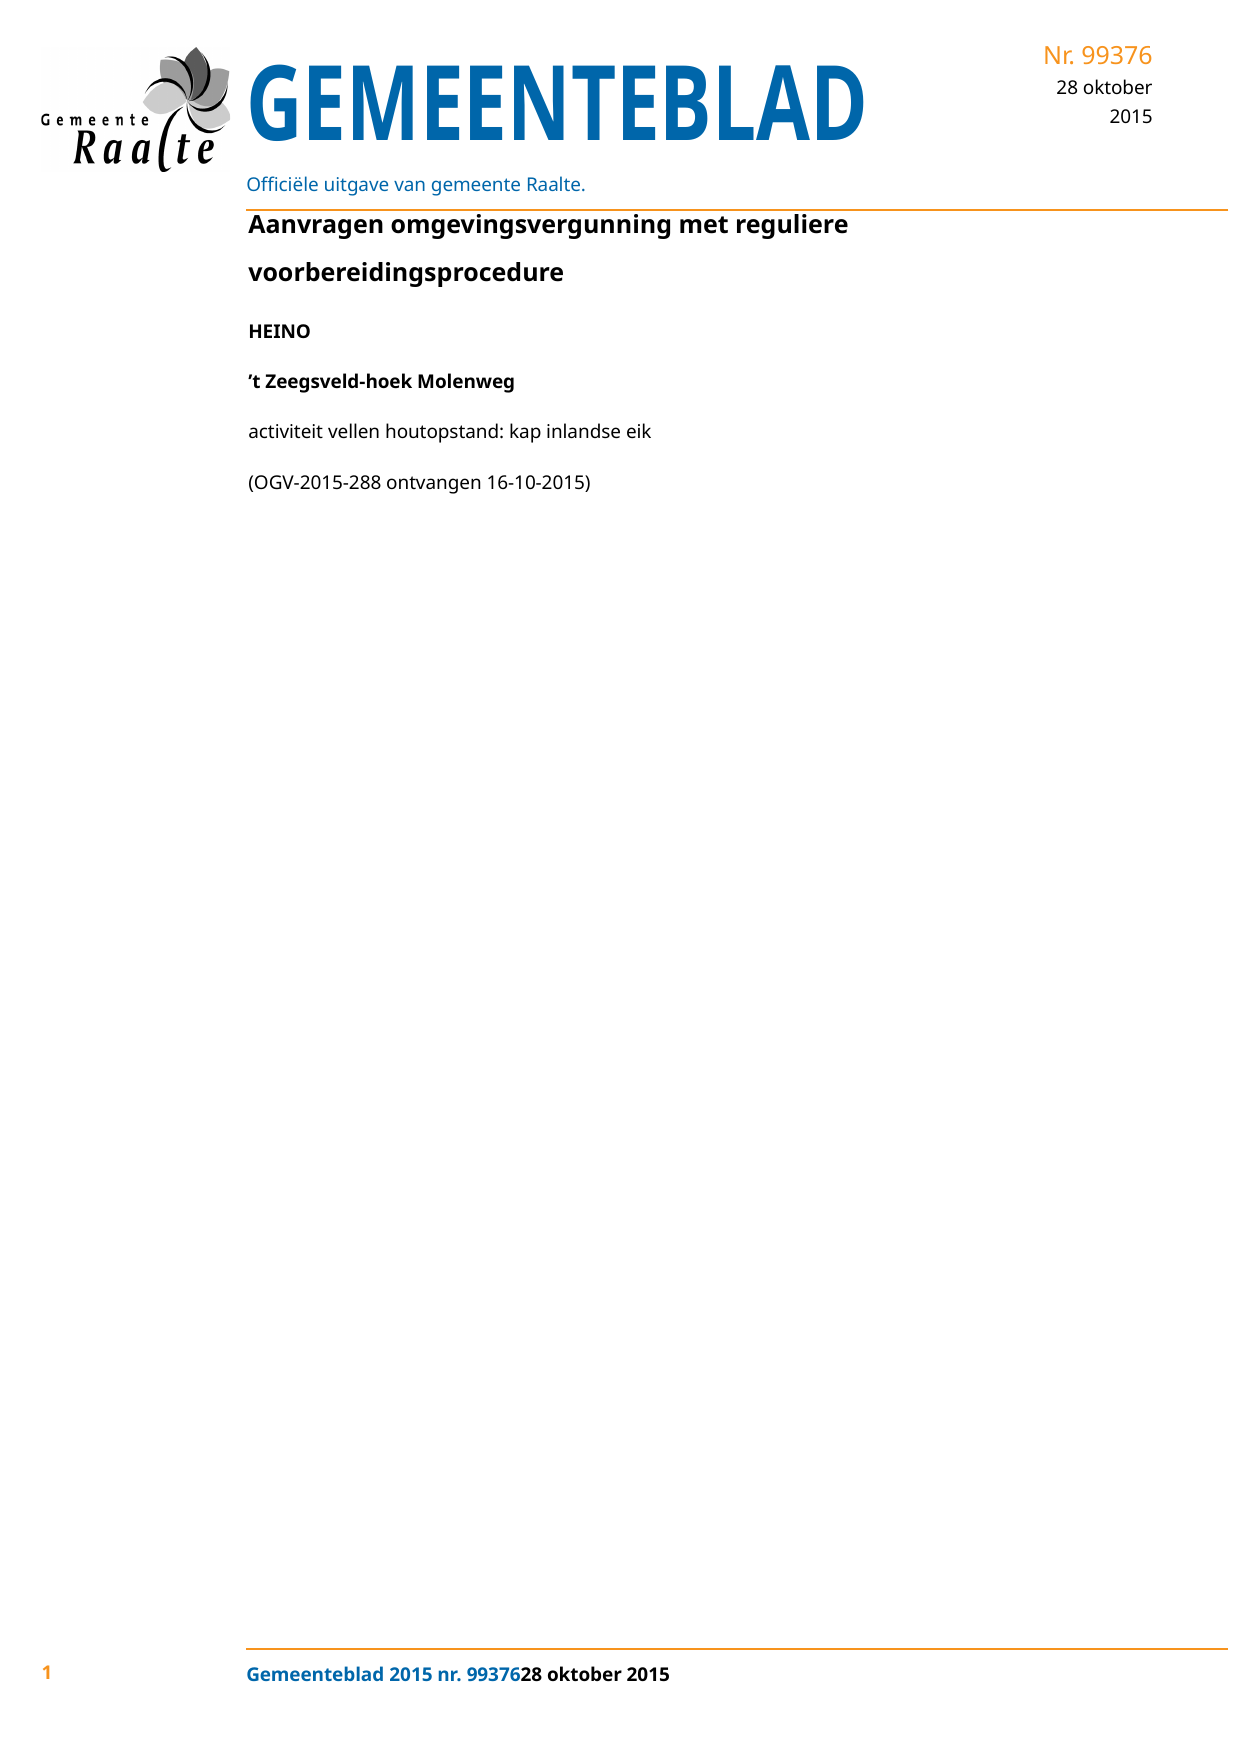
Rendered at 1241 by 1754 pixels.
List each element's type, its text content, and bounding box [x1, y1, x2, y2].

text activiteit vellen houtopstand: kap inlandse eik [248, 419, 1152, 444]
text Aanvragen omgevingsvergunning met reguliere voorbereidingsprocedure [248, 211, 1152, 288]
text (OGV-2015-288 ontvangen 16-10-2015) [248, 469, 1152, 495]
text ’t Zeegsveld-hoek Molenweg [248, 368, 1152, 394]
text HEINO [248, 318, 1152, 344]
picture [41, 47, 231, 172]
